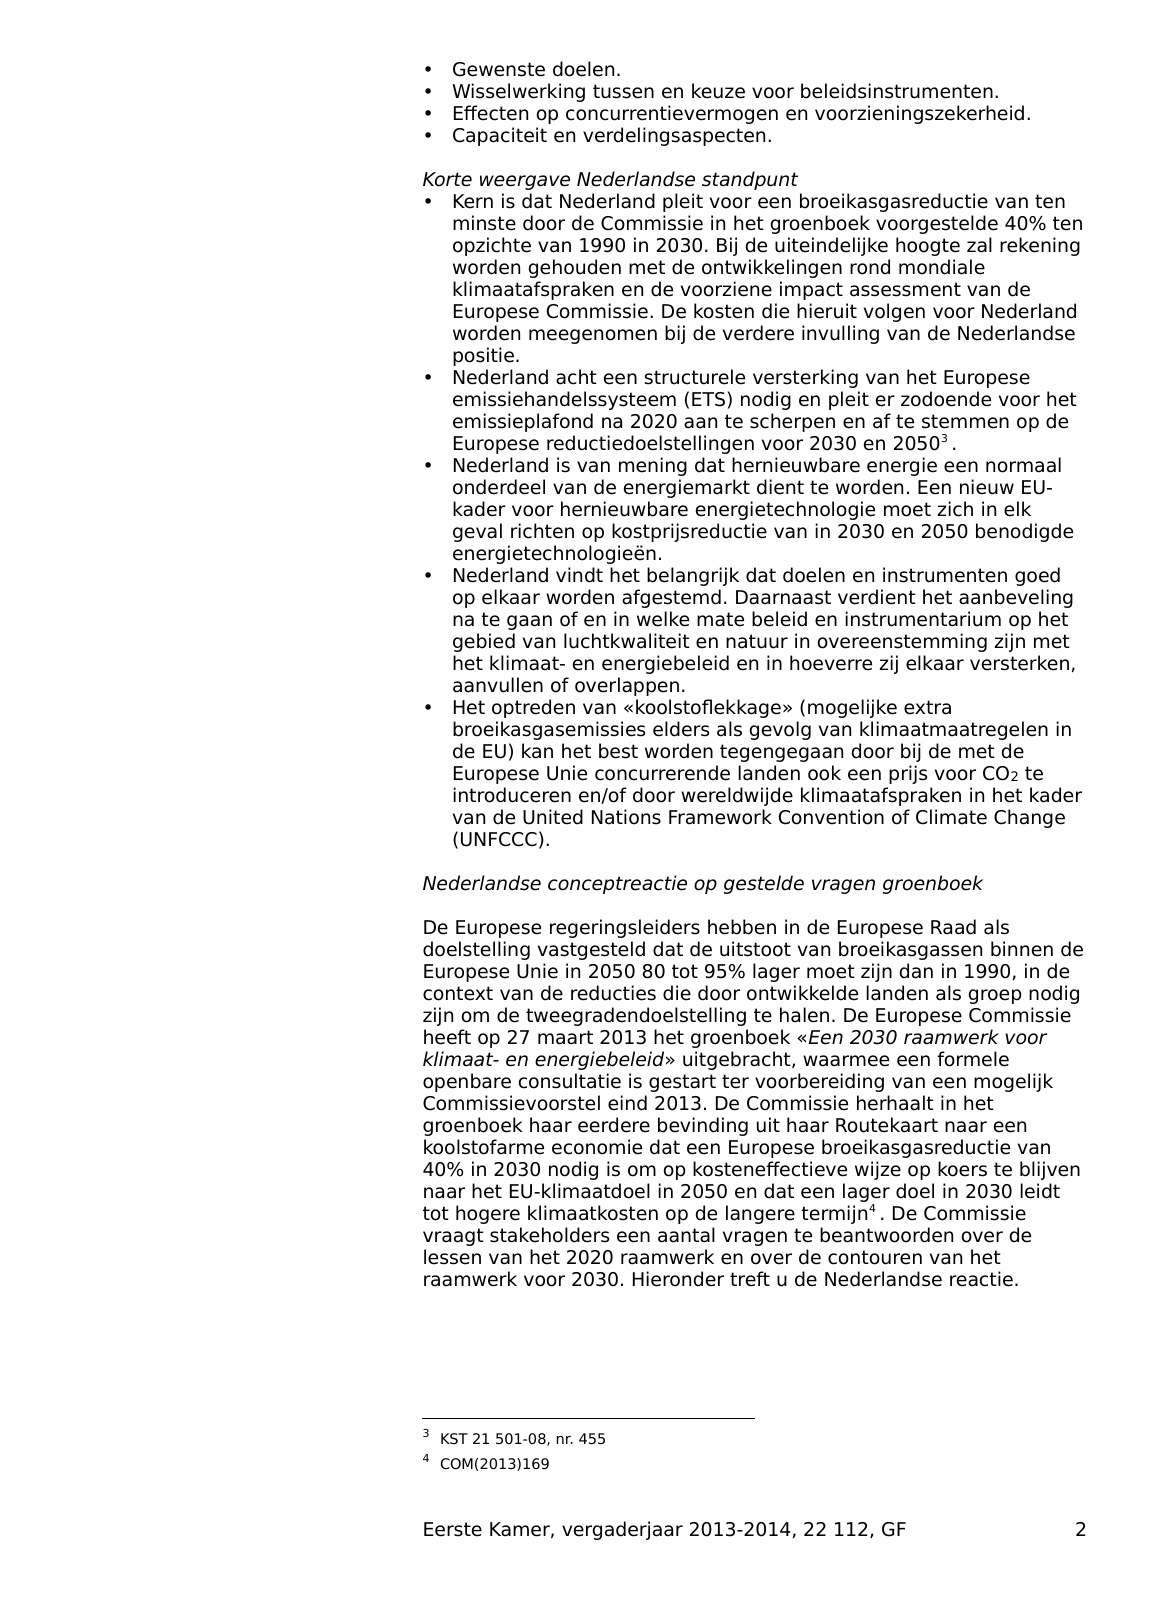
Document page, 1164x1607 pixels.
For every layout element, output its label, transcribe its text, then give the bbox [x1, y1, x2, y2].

subtitle Nederlandse conceptreactie op gestelde vragen groenboek [422, 873, 1087, 895]
text • Nederland acht een structurele versterking van het Europese emissiehandelssysteem (ETS) nodig en pleit er zodoende voor het emissieplafond na 2020 aan te scherpen en af te stemmen op de Europese reductiedoelstellingen voor 2030 en 2050. [422, 367, 1087, 455]
text • Effecten op concurrentievermogen en voorzieningszekerheid. [422, 103, 1087, 125]
text • Gewenste doelen. [422, 59, 1087, 81]
text • Het optreden van «koolstoflekkage» (mogelijke extra broeikasgasemissies elders als gevolg van klimaatmaatregelen in de EU) kan het best worden tegengegaan door bij de met de Europese Unie concurrerende landen ook een prijs voor CO2 te introduceren en/of door wereldwijde klimaatafspraken in het kader van de United Nations Framework Convention of Climate Change (UNFCCC). [422, 697, 1087, 851]
text • Kern is dat Nederland pleit voor een broeikasgasreductie van ten minste door de Commissie in het groenboek voorgestelde 40% ten opzichte van 1990 in 2030. Bij de uiteindelijke hoogte zal rekening worden gehouden met de ontwikkelingen rond mondiale klimaatafspraken en de voorziene impact assessment van de Europese Commissie. De kosten die hieruit volgen voor Nederland worden meegenomen bij de verdere invulling van de Nederlandse positie. [422, 191, 1087, 367]
subtitle Korte weergave Nederlandse standpunt [422, 169, 1087, 191]
text • Nederland vindt het belangrijk dat doelen en instrumenten goed op elkaar worden afgestemd. Daarnaast verdient het aanbeveling na te gaan of en in welke mate beleid en instrumentarium op het gebied van luchtkwaliteit en natuur in overeenstemming zijn met het klimaat- en energiebeleid en in hoeverre zij elkaar versterken, aanvullen of overlappen. [422, 565, 1087, 697]
text COM(2013)169 [422, 1452, 1087, 1474]
text • Wisselwerking tussen en keuze voor beleidsinstrumenten. [422, 81, 1087, 103]
text • Capaciteit en verdelingsaspecten. [422, 125, 1087, 147]
text • Nederland is van mening dat hernieuwbare energie een normaal onderdeel van de energiemarkt dient te worden. Een nieuw EU-kader voor hernieuwbare energietechnologie moet zich in elk geval richten op kostprijsreductie van in 2030 en 2050 benodigde energietechnologieën. [422, 455, 1087, 565]
text De Europese regeringsleiders hebben in de Europese Raad als doelstelling vastgesteld dat de uitstoot van broeikasgassen binnen de Europese Unie in 2050 80 tot 95% lager moet zijn dan in 1990, in de context van de reducties die door ontwikkelde landen als groep nodig zijn om de tweegradendoelstelling te halen. De Europese Commissie heeft op 27 maart 2013 het groenboek «Een 2030 raamwerk voor klimaat- en energiebeleid» uitgebracht, waarmee een formele openbare consultatie is gestart ter voorbereiding van een mogelijk Commissievoorstel eind 2013. De Commissie herhaalt in het groenboek haar eerdere bevinding uit haar Routekaart naar een koolstofarme economie dat een Europese broeikasgasreductie van 40% in 2030 nodig is om op kosteneffectieve wijze op koers te blijven naar het EU-klimaatdoel in 2050 en dat een lager doel in 2030 leidt tot hogere klimaatkosten op de langere termijn. De Commissie vraagt stakeholders een aantal vragen te beantwoorden over de lessen van het 2020 raamwerk en over de contouren van het raamwerk voor 2030. Hieronder treft u de Nederlandse reactie. [422, 917, 1087, 1291]
text KST 21 501-08, nr. 455 [422, 1427, 1087, 1449]
